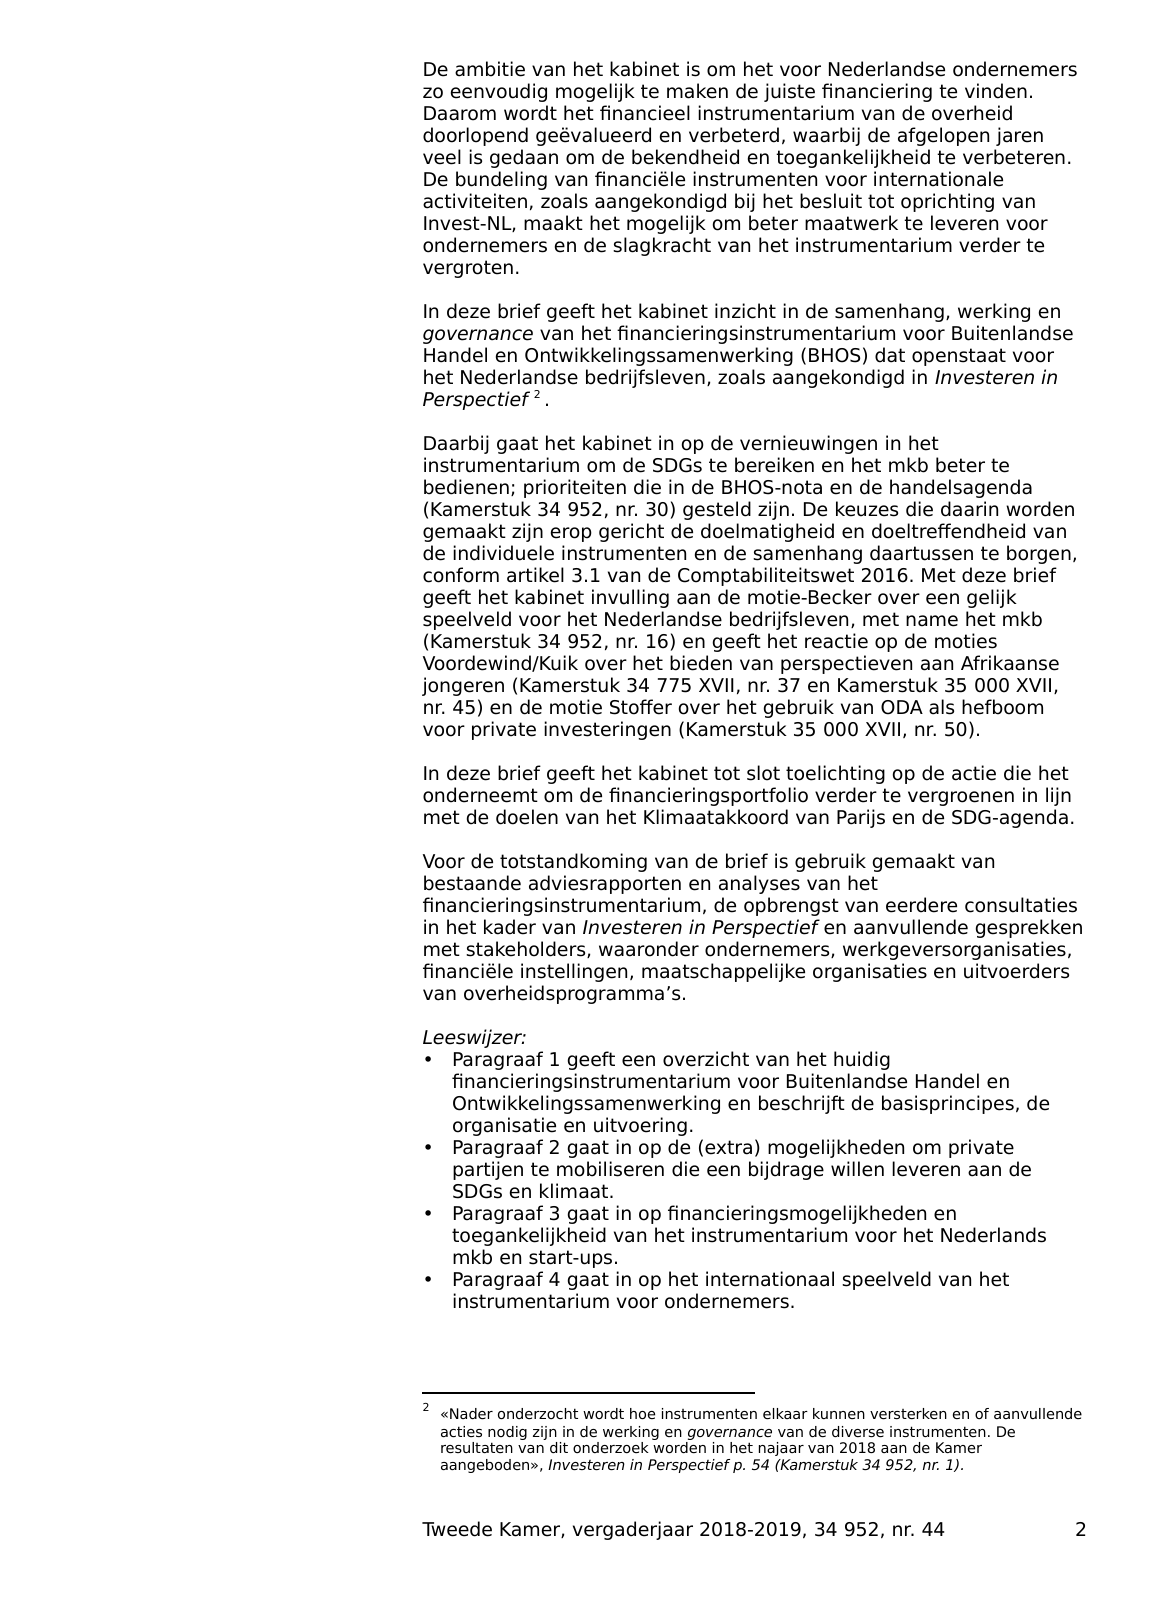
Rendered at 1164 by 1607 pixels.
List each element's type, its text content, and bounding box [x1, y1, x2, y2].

text • Paragraaf 2 gaat in op de (extra) mogelijkheden om private partijen te mobiliseren die een bijdrage willen leveren aan de SDGs en klimaat. [422, 1137, 1087, 1203]
text Voor de totstandkoming van de brief is gebruik gemaakt van bestaande adviesrapporten en analyses van het financieringsinstrumentarium, de opbrengst van eerdere consultaties in het kader van Investeren in Perspectief en aanvullende gesprekken met stakeholders, waaronder ondernemers, werkgeversorganisaties, financiële instellingen, maatschappelijke organisaties en uitvoerders van overheidsprogramma’s. [422, 851, 1087, 1005]
text In deze brief geeft het kabinet tot slot toelichting op de actie die het onderneemt om de financieringsportfolio verder te vergroenen in lijn met de doelen van het Klimaatakkoord van Parijs en de SDG-agenda. [422, 763, 1087, 829]
text • Paragraaf 1 geeft een overzicht van het huidig financieringsinstrumentarium voor Buitenlandse Handel en Ontwikkelingssamenwerking en beschrijft de basisprincipes, de organisatie en uitvoering. [422, 1049, 1087, 1137]
text De ambitie van het kabinet is om het voor Nederlandse ondernemers zo eenvoudig mogelijk te maken de juiste financiering te vinden. Daarom wordt het financieel instrumentarium van de overheid doorlopend geëvalueerd en verbeterd, waarbij de afgelopen jaren veel is gedaan om de bekendheid en toegankelijkheid te verbeteren. De bundeling van financiële instrumenten voor internationale activiteiten, zoals aangekondigd bij het besluit tot oprichting van Invest-NL, maakt het mogelijk om beter maatwerk te leveren voor ondernemers en de slagkracht van het instrumentarium verder te vergroten. [422, 59, 1087, 279]
text «Nader onderzocht wordt hoe instrumenten elkaar kunnen versterken en of aanvullende acties nodig zijn in de werking en governance van de diverse instrumenten. De resultaten van dit onderzoek worden in het najaar van 2018 aan de Kamer aangeboden», Investeren in Perspectief p. 54 (Kamerstuk 34 952, nr. 1). [422, 1402, 1087, 1474]
text Daarbij gaat het kabinet in op de vernieuwingen in het instrumentarium om de SDGs te bereiken en het mkb beter te bedienen; prioriteiten die in de BHOS-nota en de handelsagenda (Kamerstuk 34 952, nr. 30) gesteld zijn. De keuzes die daarin worden gemaakt zijn erop gericht de doelmatigheid en doeltreffendheid van de individuele instrumenten en de samenhang daartussen te borgen, conform artikel 3.1 van de Comptabiliteitswet 2016. Met deze brief geeft het kabinet invulling aan de motie-Becker over een gelijk speelveld voor het Nederlandse bedrijfsleven, met name het mkb (Kamerstuk 34 952, nr. 16) en geeft het reactie op de moties Voordewind/Kuik over het bieden van perspectieven aan Afrikaanse jongeren (Kamerstuk 34 775 XVII, nr. 37 en Kamerstuk 35 000 XVII, nr. 45) en de motie Stoffer over het gebruik van ODA als hefboom voor private investeringen (Kamerstuk 35 000 XVII, nr. 50). [422, 433, 1087, 741]
subtitle Leeswijzer: [422, 1027, 1087, 1049]
text In deze brief geeft het kabinet inzicht in de samenhang, werking en governance van het financieringsinstrumentarium voor Buitenlandse Handel en Ontwikkelingssamenwerking (BHOS) dat openstaat voor het Nederlandse bedrijfsleven, zoals aangekondigd in Investeren in Perspectief . [422, 301, 1087, 411]
text • Paragraaf 4 gaat in op het internationaal speelveld van het instrumentarium voor ondernemers. [422, 1269, 1087, 1313]
text • Paragraaf 3 gaat in op financieringsmogelijkheden en toegankelijkheid van het instrumentarium voor het Nederlands mkb en start-ups. [422, 1203, 1087, 1269]
